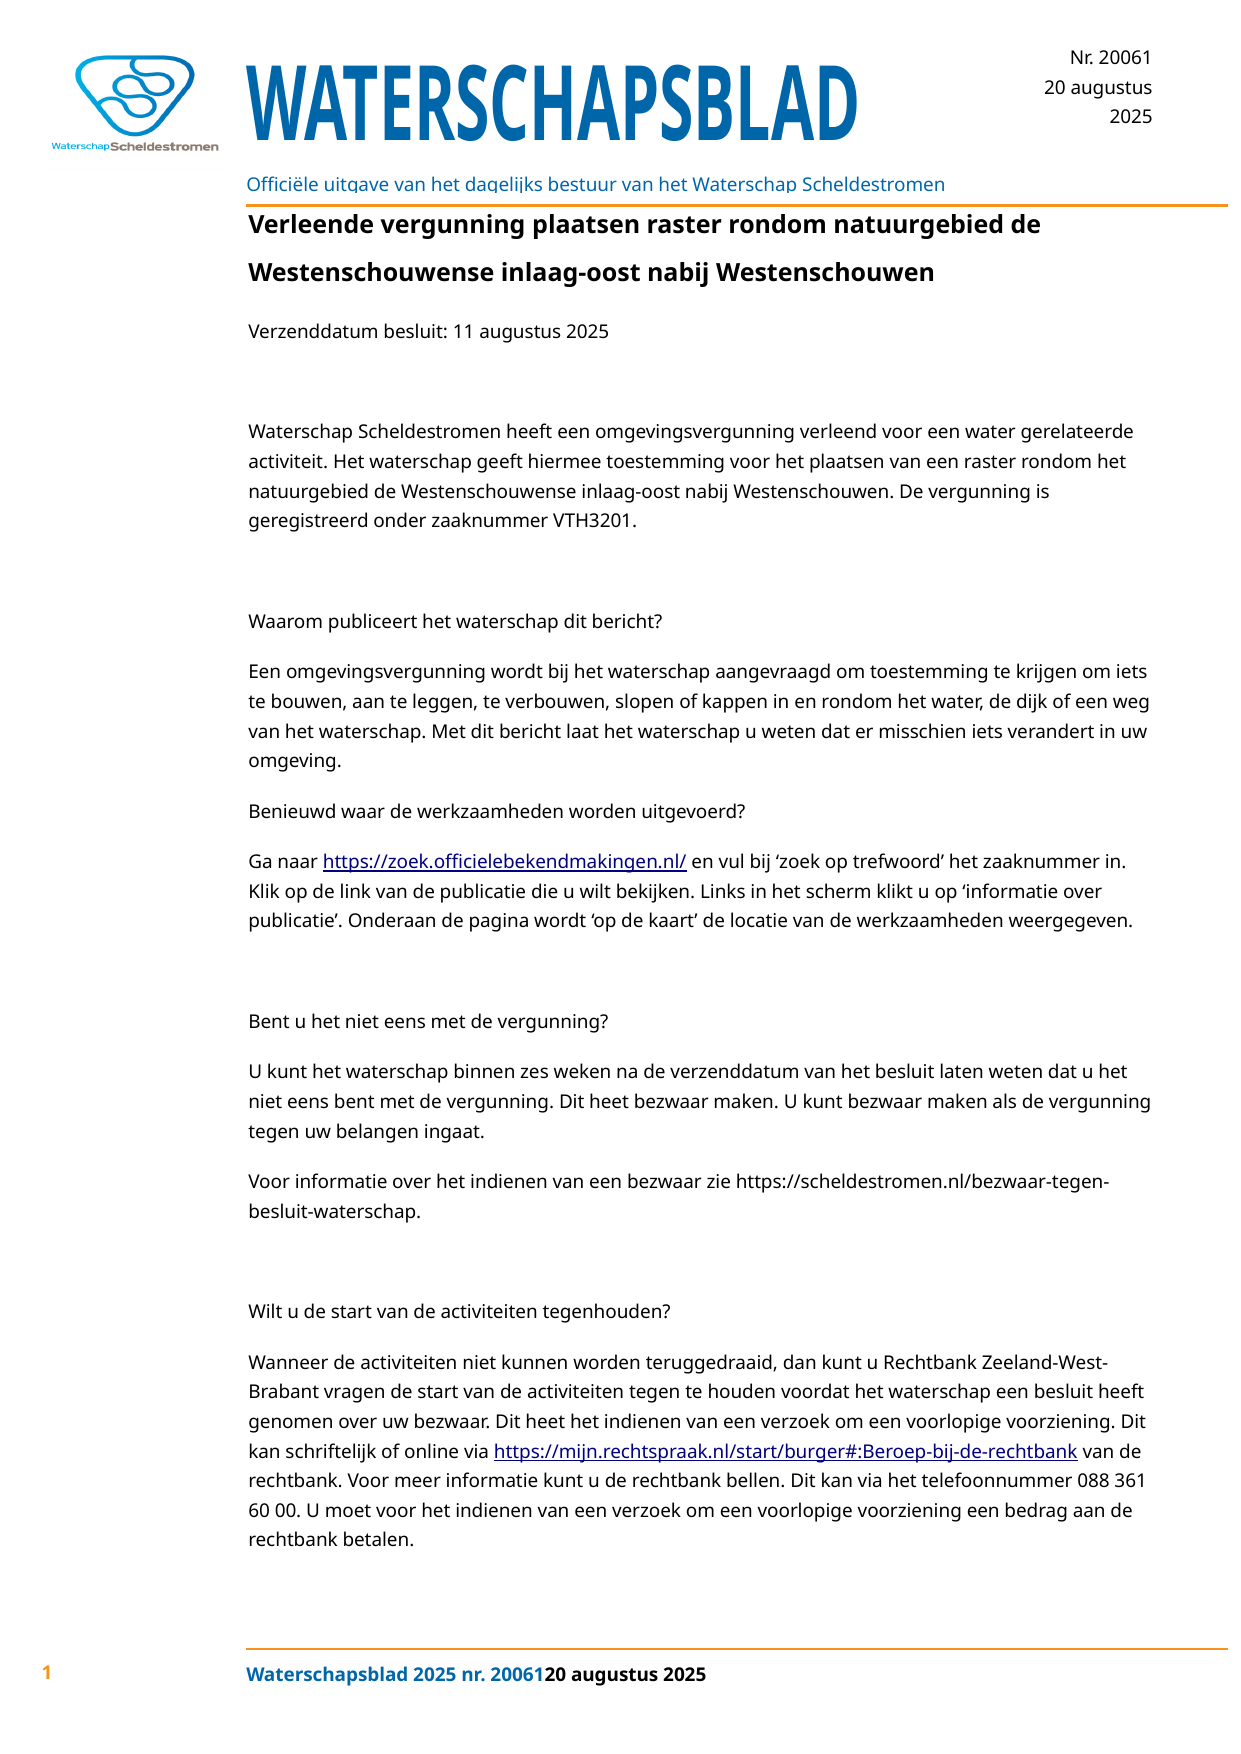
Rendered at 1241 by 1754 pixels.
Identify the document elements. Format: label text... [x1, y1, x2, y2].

text Wilt u de start van de activiteiten tegenhouden? [248, 1299, 1152, 1324]
text Wanneer de activiteiten niet kunnen worden teruggedraaid, dan kunt u Rechtbank Zeeland-West-Brabant vragen de start van de activiteiten tegen te houden voordat het waterschap een besluit heeft genomen over uw bezwaar. Dit heet het indienen van een verzoek om een voorlopige voorziening. Dit kan schriftelijk of online via https://mijn.rechtspraak.nl/start/burger#:Beroep-bij-de-rechtbank van de rechtbank. Voor meer informatie kunt u de rechtbank bellen. Dit kan via het telefoonnummer 088 361 60 00. U moet voor het indienen van een verzoek om een voorlopige voorziening een bedrag aan de rechtbank betalen. [248, 1349, 1152, 1552]
text Waterschap Scheldestromen heeft een omgevingsvergunning verleend voor een water gerelateerde activiteit. Het waterschap geeft hiermee toestemming voor het plaatsen van een raster rondom het natuurgebied de Westenschouwense inlaag-oost nabij Westenschouwen. De vergunning is geregistreerd onder zaaknummer VTH3201. [248, 419, 1152, 533]
text Ga naar https://zoek.officielebekendmakingen.nl/ en vul bij ‘zoek op trefwoord’ het zaaknummer in. Klik op de link van de publicatie die u wilt bekijken. Links in het scherm klikt u op ‘informatie over publicatie’. Onderaan de pagina wordt ‘op de kaart’ de locatie van de werkzaamheden weergegeven. [248, 848, 1152, 933]
text Verzenddatum besluit: 11 augustus 2025 [248, 318, 1152, 344]
text Een omgevingsvergunning wordt bij het waterschap aangevraagd om toestemming te krijgen om iets te bouwen, aan te leggen, te verbouwen, slopen of kappen in en rondom het water, de dijk of een weg van het waterschap. Met dit bericht laat het waterschap u weten dat er misschien iets verandert in uw omgeving. [248, 659, 1152, 773]
picture [41, 47, 231, 172]
text Waarom publiceert het waterschap dit bericht? [248, 608, 1152, 634]
text Voor informatie over het indienen van een bezwaar zie https://scheldestromen.nl/bezwaar-tegen-besluit-waterschap. [248, 1168, 1152, 1224]
text U kunt het waterschap binnen zes weken na de verzenddatum van het besluit laten weten dat u het niet eens bent met de vergunning. Dit heet bezwaar maken. U kunt bezwaar maken als de vergunning tegen uw belangen ingaat. [248, 1059, 1152, 1144]
text Verleende vergunning plaatsen raster rondom natuurgebied de Westenschouwense inlaag-oost nabij Westenschouwen [248, 207, 1152, 288]
text Benieuwd waar de werkzaamheden worden uitgevoerd? [248, 798, 1152, 824]
text Bent u het niet eens met de vergunning? [248, 1008, 1152, 1034]
